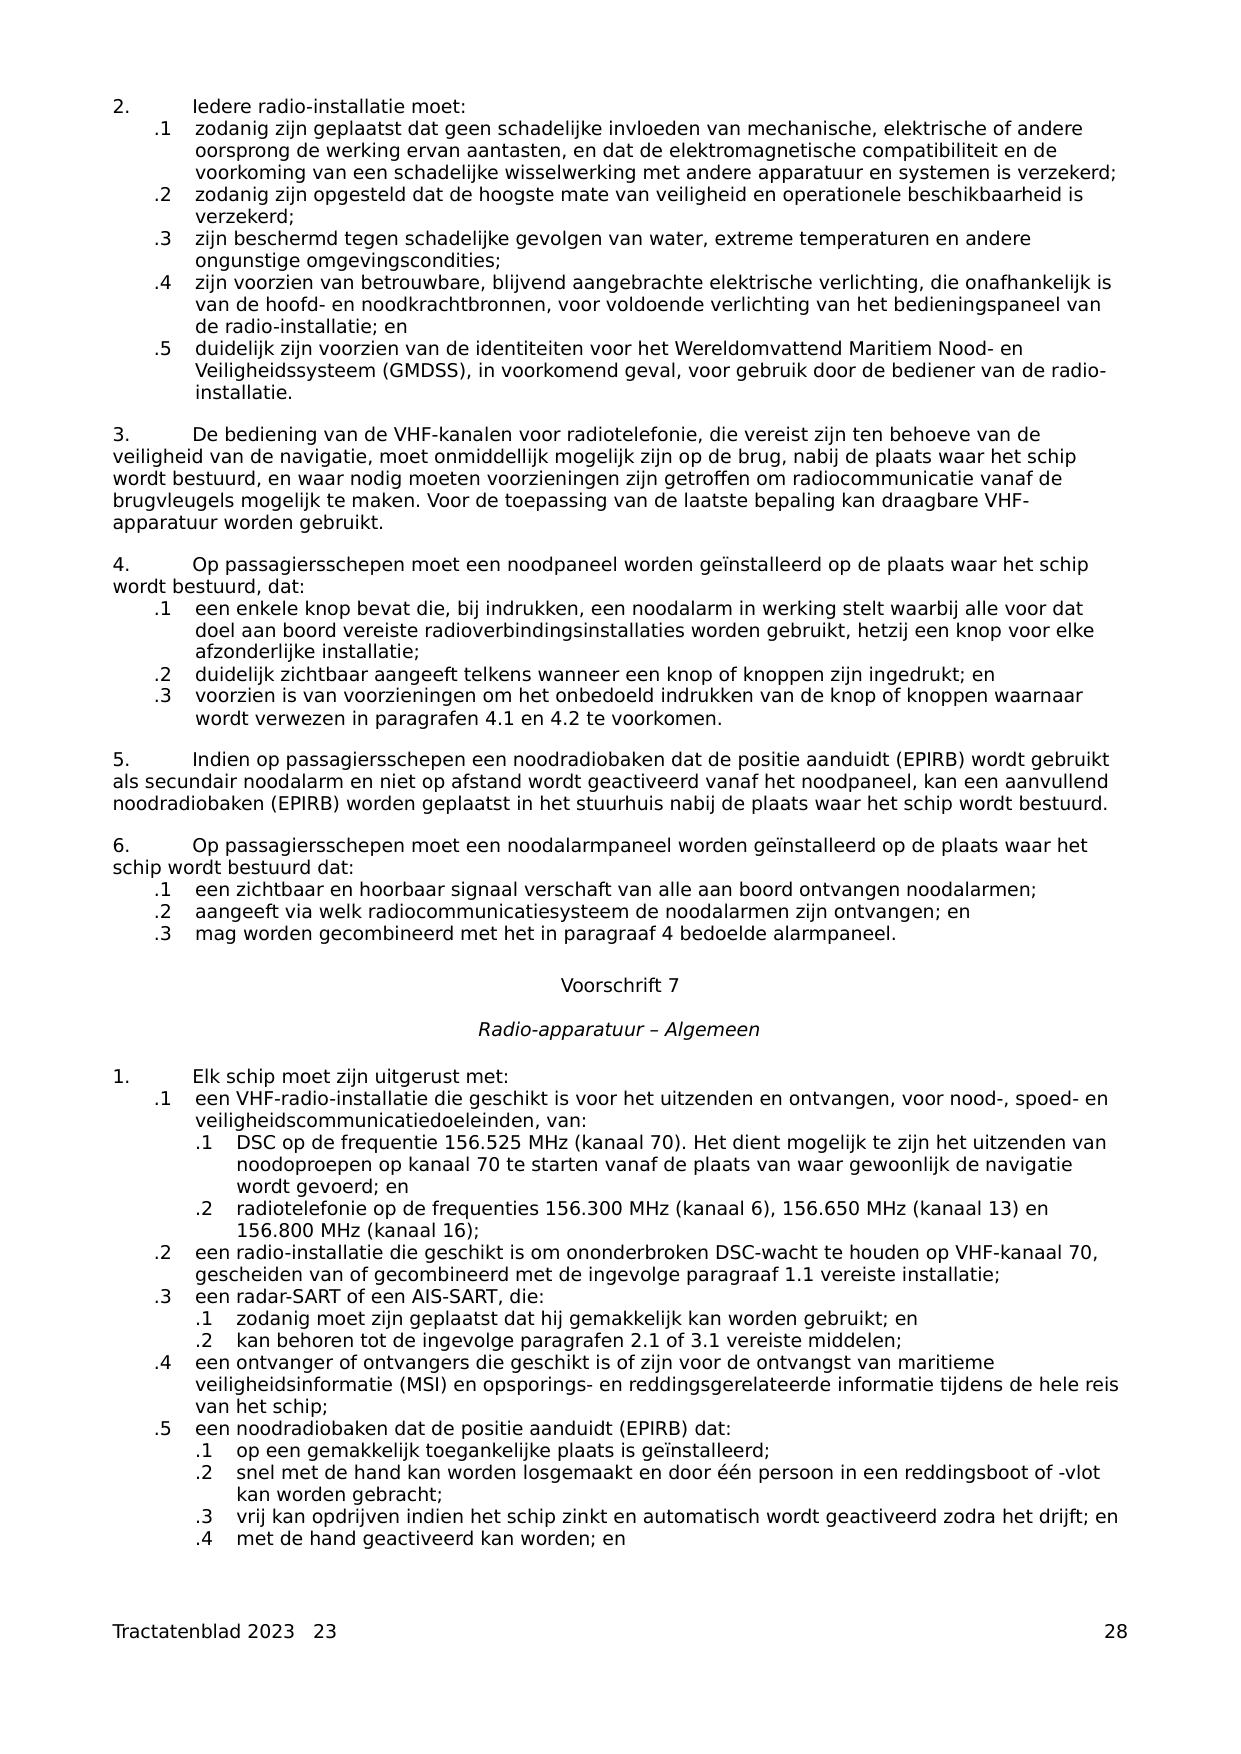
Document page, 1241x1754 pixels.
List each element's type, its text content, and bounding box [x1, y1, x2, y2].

text .5 duidelijk zijn voorzien van de identiteiten voor het Wereldomvattend Maritiem Nood- en Veiligheidssysteem (GMDSS), in voorkomend geval, voor gebruik door de bediener van de radio-installatie. [153, 338, 1128, 404]
text .5 een noodradiobaken dat de positie aanduidt (EPIRB) dat: [153, 1418, 1128, 1440]
text .1 een VHF-radio-installatie die geschikt is voor het uitzenden en ontvangen, voor nood-, spoed- en veiligheidscommunicatiedoeleinden, van: [153, 1088, 1128, 1132]
text .2 kan behoren tot de ingevolge paragrafen 2.1 of 3.1 vereiste middelen; [195, 1330, 1128, 1352]
text .2 een radio-installatie die geschikt is om ononderbroken DSC-wacht te houden op VHF-kanaal 70, gescheiden van of gecombineerd met de ingevolge paragraaf 1.1 vereiste installatie; [153, 1242, 1128, 1286]
text .1 DSC op de frequentie 156.525 MHz (kanaal 70). Het dient mogelijk te zijn het uitzenden van noodoproepen op kanaal 70 te starten vanaf de plaats van waar gewoonlijk de navigatie wordt gevoerd; en [195, 1132, 1128, 1198]
text .4 met de hand geactiveerd kan worden; en [195, 1528, 1128, 1550]
text .3 een radar-SART of een AIS-SART, die: [153, 1286, 1128, 1308]
text .3 voorzien is van voorzieningen om het onbedoeld indrukken van de knop of knoppen waarnaar wordt verwezen in paragrafen 4.1 en 4.2 te voorkomen. [153, 685, 1128, 729]
text .2 duidelijk zichtbaar aangeeft telkens wanneer een knop of knoppen zijn ingedrukt; en [153, 663, 1128, 685]
text 1. Elk schip moet zijn uitgerust met: [112, 1066, 1128, 1088]
text .3 mag worden gecombineerd met het in paragraaf 4 bedoelde alarmpaneel. [153, 923, 1128, 945]
text 6. Op passagiersschepen moet een noodalarmpaneel worden geïnstalleerd op de plaats waar het schip wordt bestuurd dat: [112, 835, 1128, 879]
text .3 vrij kan opdrijven indien het schip zinkt en automatisch wordt geactiveerd zodra het drijft; en [195, 1506, 1128, 1528]
text .2 radiotelefonie op de frequenties 156.300 MHz (kanaal 6), 156.650 MHz (kanaal 13) en 156.800 MHz (kanaal 16); [195, 1198, 1128, 1242]
text .2 snel met de hand kan worden losgemaakt en door één persoon in een reddingsboot of -vlot kan worden gebracht; [195, 1462, 1128, 1506]
text .1 zodanig moet zijn geplaatst dat hij gemakkelijk kan worden gebruikt; en [195, 1308, 1128, 1330]
text .2 zodanig zijn opgesteld dat de hoogste mate van veiligheid en operationele beschikbaarheid is verzekerd; [153, 184, 1128, 228]
text .4 zijn voorzien van betrouwbare, blijvend aangebrachte elektrische verlichting, die onafhankelijk is van de hoofd- en noodkrachtbronnen, voor voldoende verlichting van het bedieningspaneel van de radio-installatie; en [153, 272, 1128, 338]
text .2 aangeeft via welk radiocommunicatiesysteem de noodalarmen zijn ontvangen; en [153, 901, 1128, 923]
text .3 zijn beschermd tegen schadelijke gevolgen van water, extreme temperaturen en andere ongunstige omgevingscondities; [153, 228, 1128, 272]
text 5. Indien op passagiersschepen een noodradiobaken dat de positie aanduidt (EPIRB) wordt gebruikt als secundair noodalarm en niet op afstand wordt geactiveerd vanaf het noodpaneel, kan een aanvullend noodradiobaken (EPIRB) worden geplaatst in het stuurhuis nabij de plaats waar het schip wordt bestuurd. [112, 749, 1128, 815]
text .1 op een gemakkelijk toegankelijke plaats is geïnstalleerd; [195, 1440, 1128, 1462]
text .4 een ontvanger of ontvangers die geschikt is of zijn voor de ontvangst van maritieme veiligheidsinformatie (MSI) en opsporings- en reddingsgerelateerde informatie tijdens de hele reis van het schip; [153, 1352, 1128, 1418]
subtitle Voorschrift 7 Radio-apparatuur – Algemeen [112, 975, 1128, 1041]
text 3. De bediening van de VHF-kanalen voor radiotelefonie, die vereist zijn ten behoeve van de veiligheid van de navigatie, moet onmiddellijk mogelijk zijn op de brug, nabij de plaats waar het schip wordt bestuurd, en waar nodig moeten voorzieningen zijn getroffen om radiocommunicatie vanaf de brugvleugels mogelijk te maken. Voor de toepassing van de laatste bepaling kan draagbare VHF-apparatuur worden gebruikt. [112, 424, 1128, 533]
text .1 een enkele knop bevat die, bij indrukken, een noodalarm in werking stelt waarbij alle voor dat doel aan boord vereiste radioverbindingsinstallaties worden gebruikt, hetzij een knop voor elke afzonderlijke installatie; [153, 597, 1128, 663]
text .1 een zichtbaar en hoorbaar signaal verschaft van alle aan boord ontvangen noodalarmen; [153, 879, 1128, 901]
text .1 zodanig zijn geplaatst dat geen schadelijke invloeden van mechanische, elektrische of andere oorsprong de werking ervan aantasten, en dat de elektromagnetische compatibiliteit en de voorkoming van een schadelijke wisselwerking met andere apparatuur en systemen is verzekerd; [153, 118, 1128, 184]
text 2. Iedere radio-installatie moet: [112, 96, 1128, 118]
text 4. Op passagiersschepen moet een noodpaneel worden geïnstalleerd op de plaats waar het schip wordt bestuurd, dat: [112, 553, 1128, 597]
